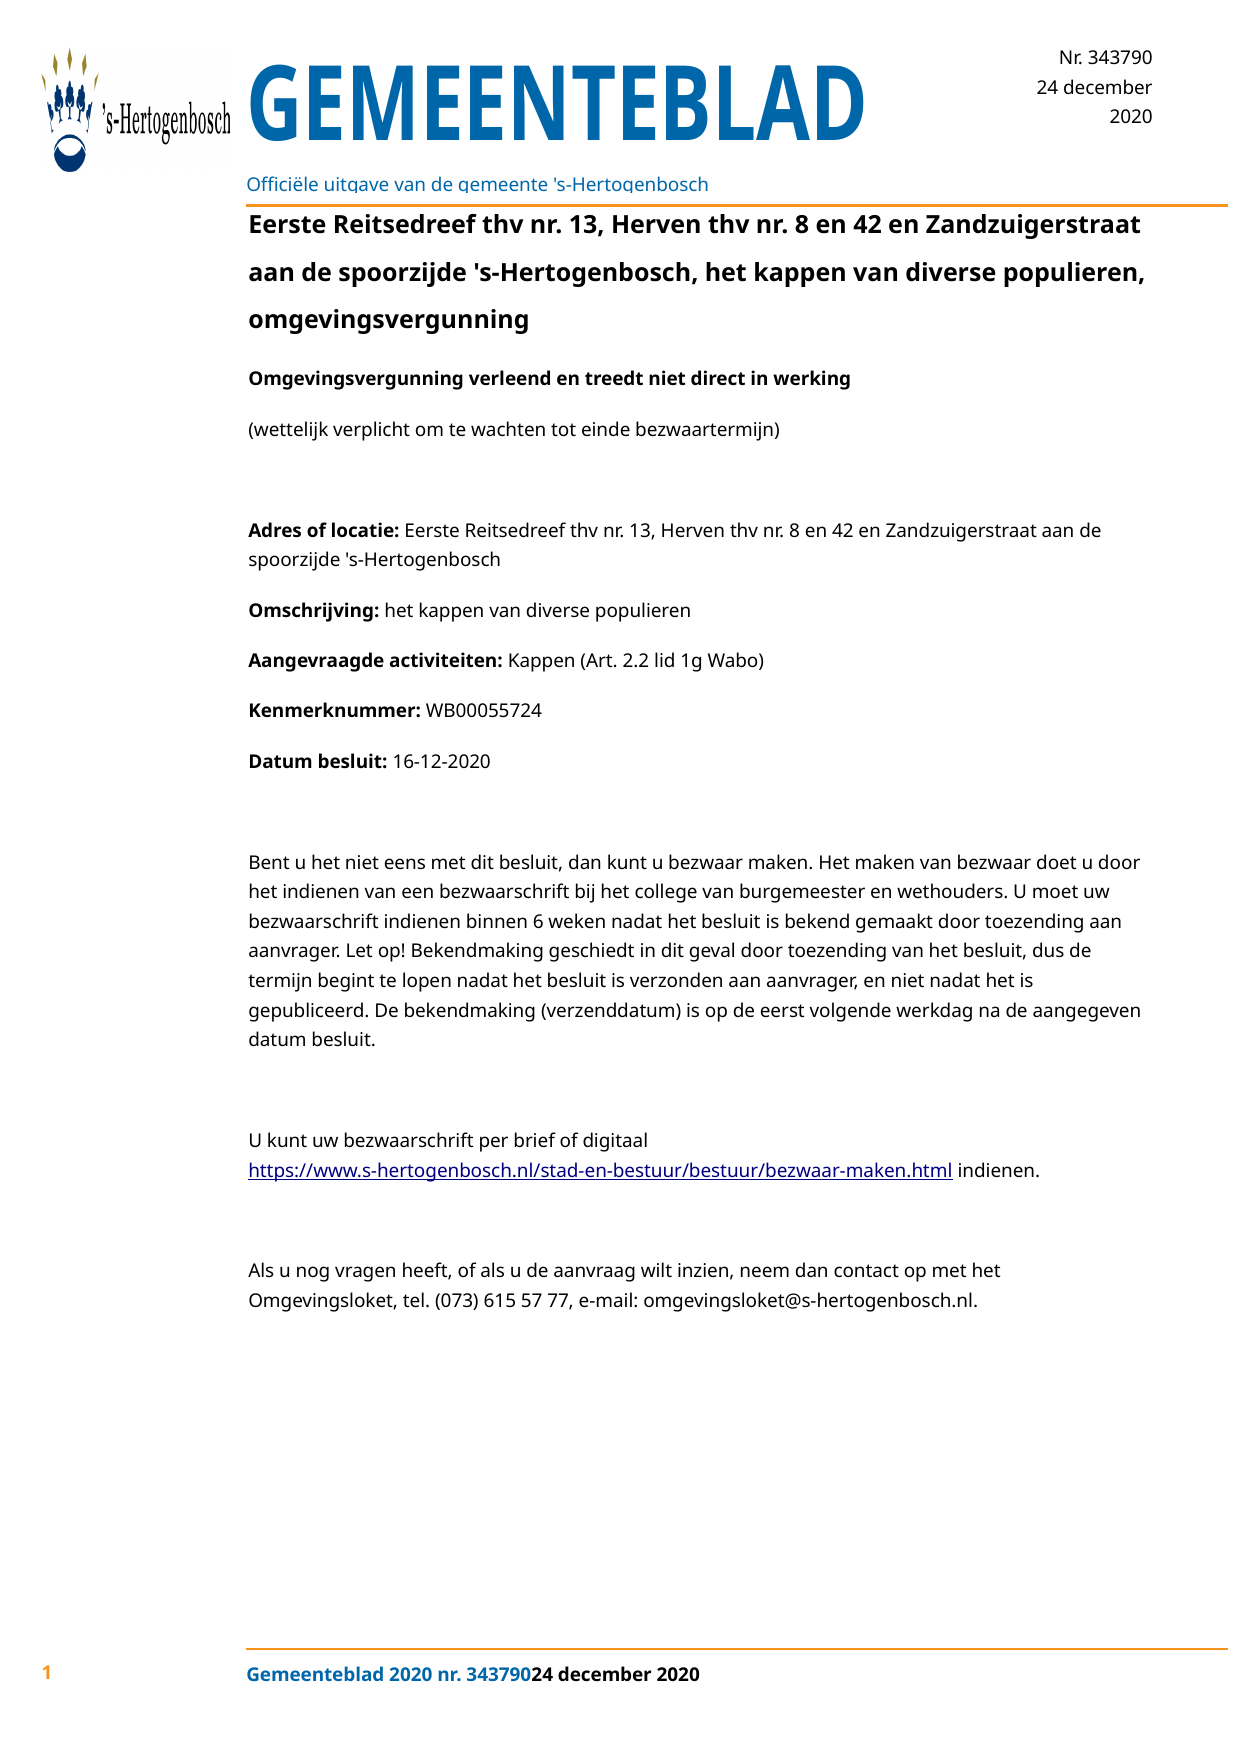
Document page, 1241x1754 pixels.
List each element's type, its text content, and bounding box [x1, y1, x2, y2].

text U kunt uw bezwaarschrift per brief of digitaal https://www.s-hertogenbosch.nl/stad-en-bestuur/bestuur/bezwaar-maken.html indienen. [248, 1127, 1152, 1182]
text Eerste Reitsedreef thv nr. 13, Herven thv nr. 8 en 42 en Zandzuigerstraat aan de spoorzijde 's-Hertogenbosch, het kappen van diverse populieren, omgevingsvergunning [248, 207, 1152, 336]
text Omgevingsvergunning verleend en treedt niet direct in werking [248, 366, 1152, 391]
text Omschrijving: het kappen van diverse populieren [248, 597, 1152, 622]
text Als u nog vragen heeft, of als u de aanvraag wilt inzien, neem dan contact op met het Omgevingsloket, tel. (073) 615 57 77, e-mail: omgevingsloket@s-hertogenbosch.nl. [248, 1258, 1152, 1313]
text Kenmerknummer: WB00055724 [248, 698, 1152, 723]
text (wettelijk verplicht om te wachten tot einde bezwaartermijn) [248, 416, 1152, 442]
text Bent u het niet eens met dit besluit, dan kunt u bezwaar maken. Het maken van bezwaar doet u door het indienen van een bezwaarschrift bij het college van burgemeester en wethouders. U moet uw bezwaarschrift indienen binnen 6 weken nadat het besluit is bekend gemaakt door toezending aan aanvrager. Let op! Bekendmaking geschiedt in dit geval door toezending van het besluit, dus de termijn begint te lopen nadat het besluit is verzonden aan aanvrager, en niet nadat het is gepubliceerd. De bekendmaking (verzenddatum) is op de eerst volgende werkdag na de aangegeven datum besluit. [248, 849, 1152, 1052]
text Adres of locatie: Eerste Reitsedreef thv nr. 13, Herven thv nr. 8 en 42 en Zandzuigerstraat aan de spoorzijde 's-Hertogenbosch [248, 517, 1152, 572]
text Datum besluit: 16-12-2020 [248, 748, 1152, 774]
text Aangevraagde activiteiten: Kappen (Art. 2.2 lid 1g Wabo) [248, 647, 1152, 673]
picture [41, 47, 231, 172]
